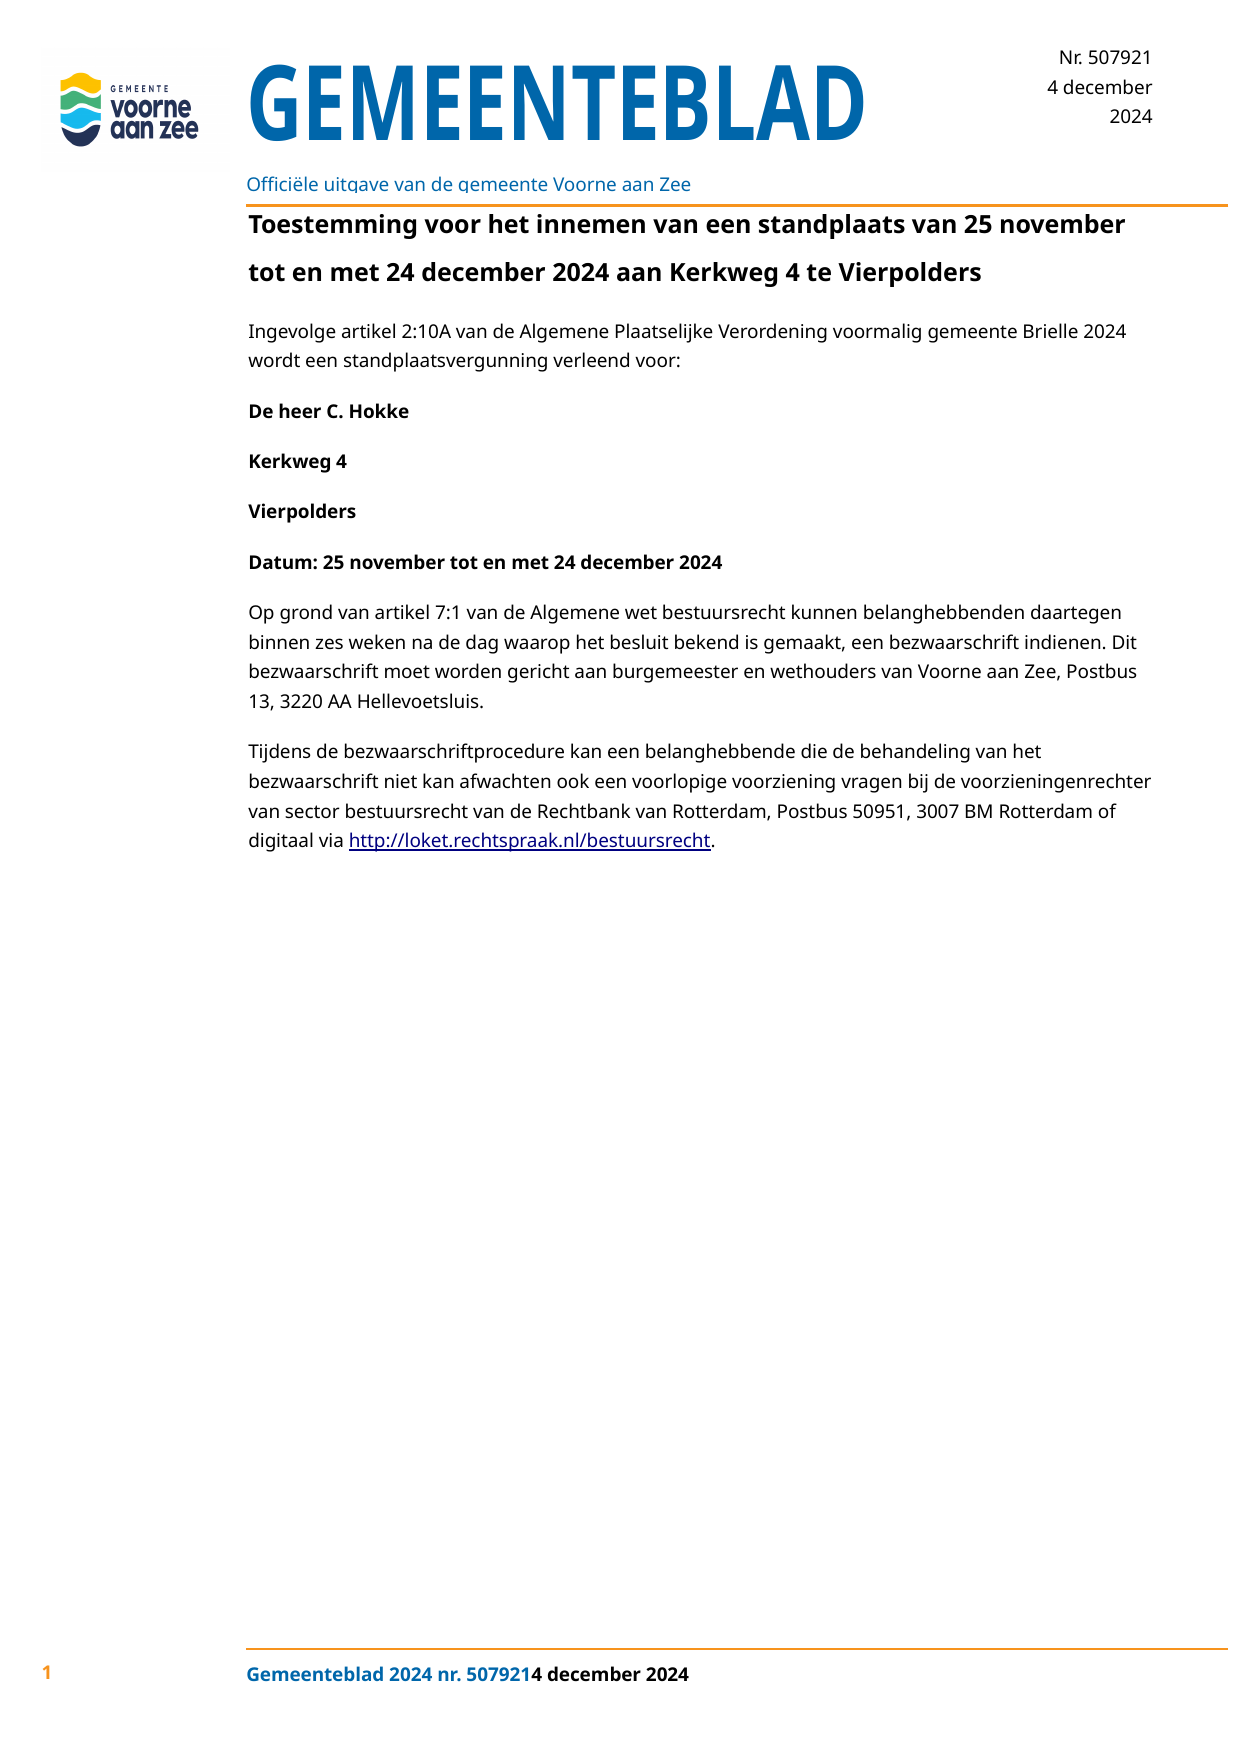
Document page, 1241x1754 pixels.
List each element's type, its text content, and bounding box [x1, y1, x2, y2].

text De heer C. Hokke [248, 398, 1152, 424]
text Op grond van artikel 7:1 van de Algemene wet bestuursrecht kunnen belanghebbenden daartegen binnen zes weken na de dag waarop het besluit bekend is gemaakt, een bezwaarschrift indienen. Dit bezwaarschrift moet worden gericht aan burgemeester en wethouders van Voorne aan Zee, Postbus 13, 3220 AA Hellevoetsluis. [248, 599, 1152, 714]
text Datum: 25 november tot en met 24 december 2024 [248, 549, 1152, 575]
text Vierpolders [248, 499, 1152, 524]
text Tijdens de bezwaarschriftprocedure kan een belanghebbende die de behandeling van het bezwaarschrift niet kan afwachten ook een voorlopige voorziening vragen bij de voorzieningenrechter van sector bestuursrecht van de Rechtbank van Rotterdam, Postbus 50951, 3007 BM Rotterdam of digitaal via http://loket.rechtspraak.nl/bestuursrecht. [248, 739, 1152, 853]
text Ingevolge artikel 2:10A van de Algemene Plaatselijke Verordening voormalig gemeente Brielle 2024 wordt een standplaatsvergunning verleend voor: [248, 318, 1152, 373]
text Toestemming voor het innemen van een standplaats van 25 november tot en met 24 december 2024 aan Kerkweg 4 te Vierpolders [248, 207, 1152, 288]
text Kerkweg 4 [248, 448, 1152, 474]
picture [41, 47, 231, 172]
